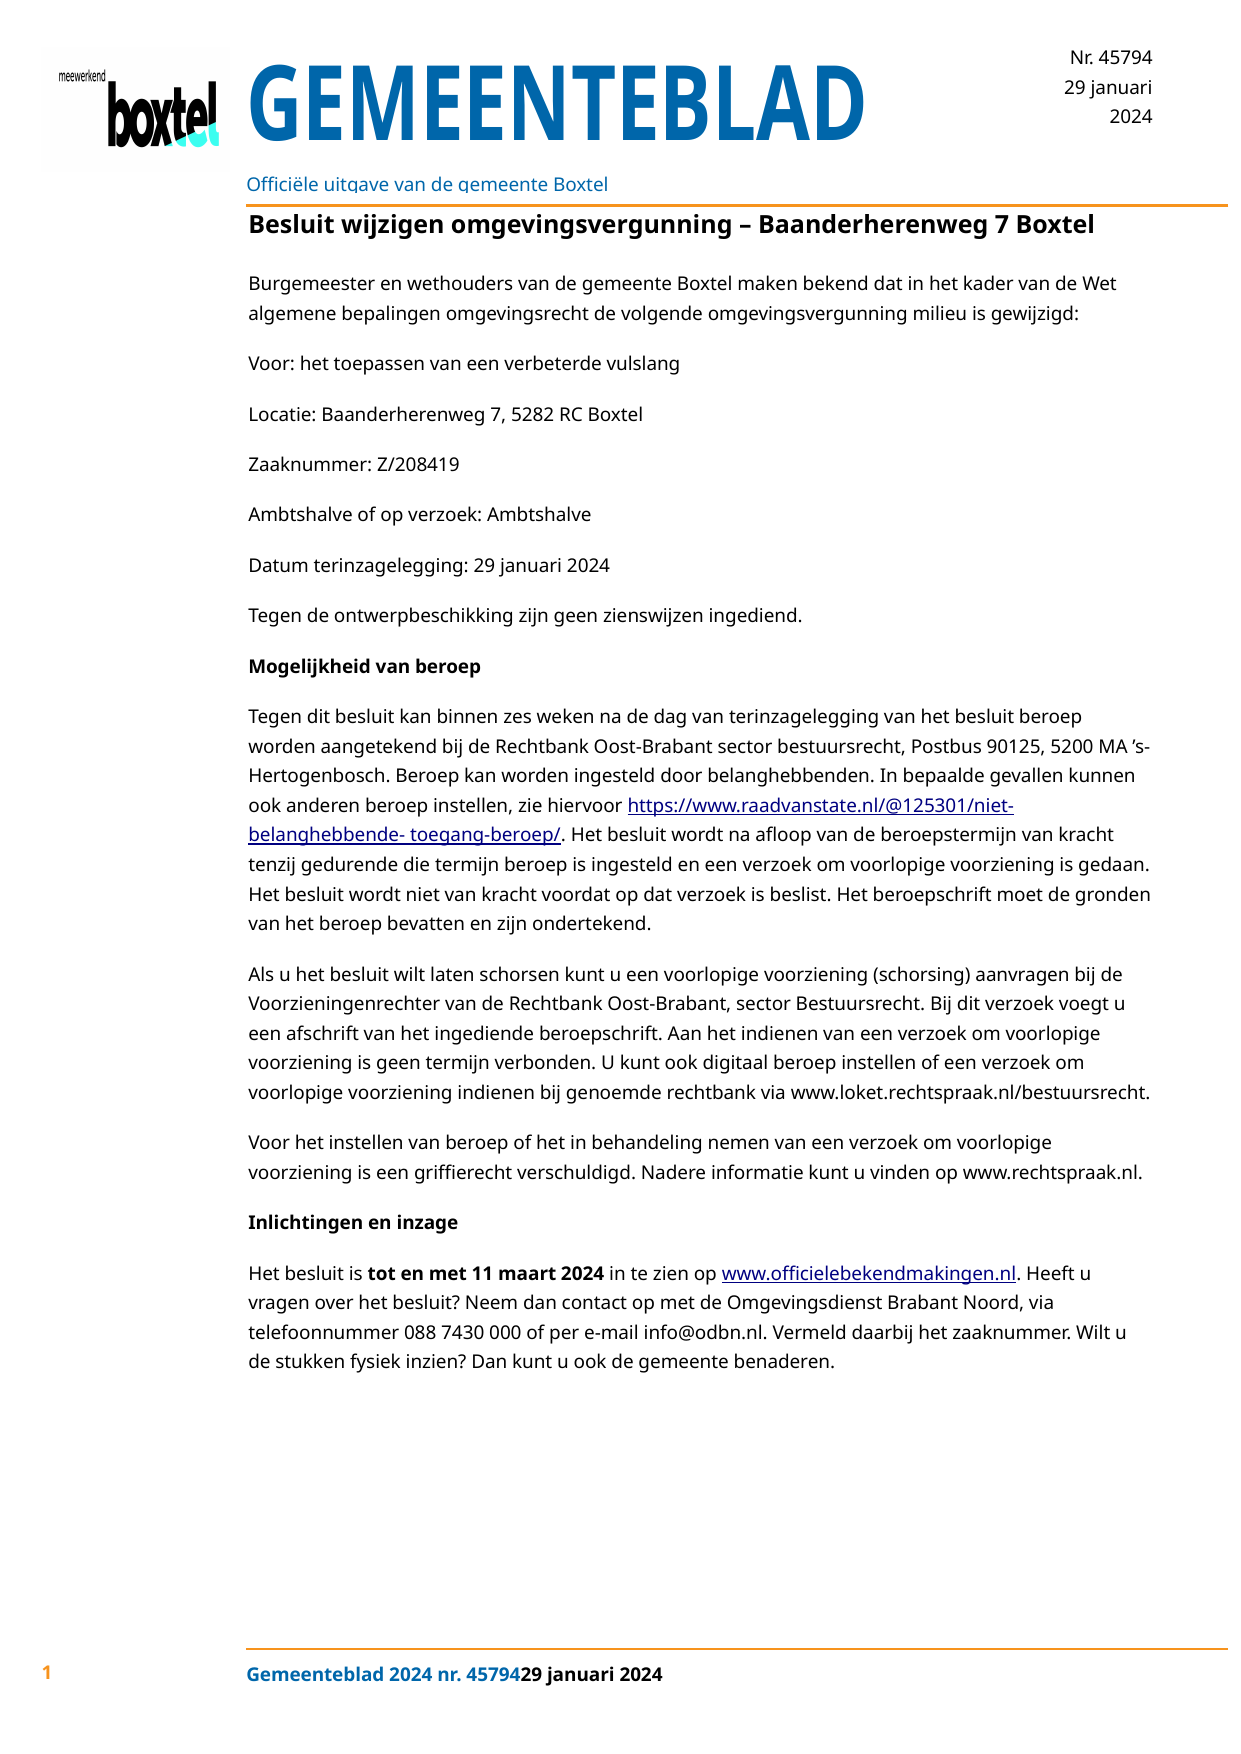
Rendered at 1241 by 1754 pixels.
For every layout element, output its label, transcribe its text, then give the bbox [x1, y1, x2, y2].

text Besluit wijzigen omgevingsvergunning – Baanderherenweg 7 Boxtel [248, 207, 1152, 241]
text Voor: het toepassen van een verbeterde vulslang [248, 350, 1152, 376]
text Zaaknummer: Z/208419 [248, 451, 1152, 477]
text Datum terinzagelegging: 29 januari 2024 [248, 552, 1152, 578]
text Mogelijkheid van beroep [248, 653, 1152, 678]
text Tegen dit besluit kan binnen zes weken na de dag van terinzagelegging van het besluit beroep worden aangetekend bij de Rechtbank Oost-Brabant sector bestuursrecht, Postbus 90125, 5200 MA ’s-Hertogenbosch. Beroep kan worden ingesteld door belanghebbenden. In bepaalde gevallen kunnen ook anderen beroep instellen, zie hiervoor https://www.raadvanstate.nl/@125301/niet-belanghebbende- toegang-beroep/. Het besluit wordt na afloop van de beroepstermijn van kracht tenzij gedurende die termijn beroep is ingesteld en een verzoek om voorlopige voorziening is gedaan. Het besluit wordt niet van kracht voordat op dat verzoek is beslist. Het beroepschrift moet de gronden van het beroep bevatten en zijn ondertekend. [248, 703, 1152, 936]
text Ambtshalve of op verzoek: Ambtshalve [248, 502, 1152, 527]
text Inlichtingen en inzage [248, 1209, 1152, 1235]
text Locatie: Baanderherenweg 7, 5282 RC Boxtel [248, 401, 1152, 426]
text Burgemeester en wethouders van de gemeente Boxtel maken bekend dat in het kader van de Wet algemene bepalingen omgevingsrecht de volgende omgevingsvergunning milieu is gewijzigd: [248, 270, 1152, 326]
text Voor het instellen van beroep of het in behandeling nemen van een verzoek om voorlopige voorziening is een griffierecht verschuldigd. Nadere informatie kunt u vinden op www.rechtspraak.nl. [248, 1129, 1152, 1185]
text Het besluit is tot en met 11 maart 2024 in te zien op www.officielebekendmakingen.nl. Heeft u vragen over het besluit? Neem dan contact op met de Omgevingsdienst Brabant Noord, via telefoonnummer 088 7430 000 of per e-mail info@odbn.nl. Vermeld daarbij het zaaknummer. Wilt u de stukken fysiek inzien? Dan kunt u ook de gemeente benaderen. [248, 1260, 1152, 1374]
text Als u het besluit wilt laten schorsen kunt u een voorlopige voorziening (schorsing) aanvragen bij de Voorzieningenrechter van de Rechtbank Oost-Brabant, sector Bestuursrecht. Bij dit verzoek voegt u een afschrift van het ingediende beroepschrift. Aan het indienen van een verzoek om voorlopige voorziening is geen termijn verbonden. U kunt ook digitaal beroep instellen of een verzoek om voorlopige voorziening indienen bij genoemde rechtbank via www.loket.rechtspraak.nl/bestuursrecht. [248, 961, 1152, 1105]
picture [41, 47, 231, 172]
text Tegen de ontwerpbeschikking zijn geen zienswijzen ingediend. [248, 602, 1152, 628]
